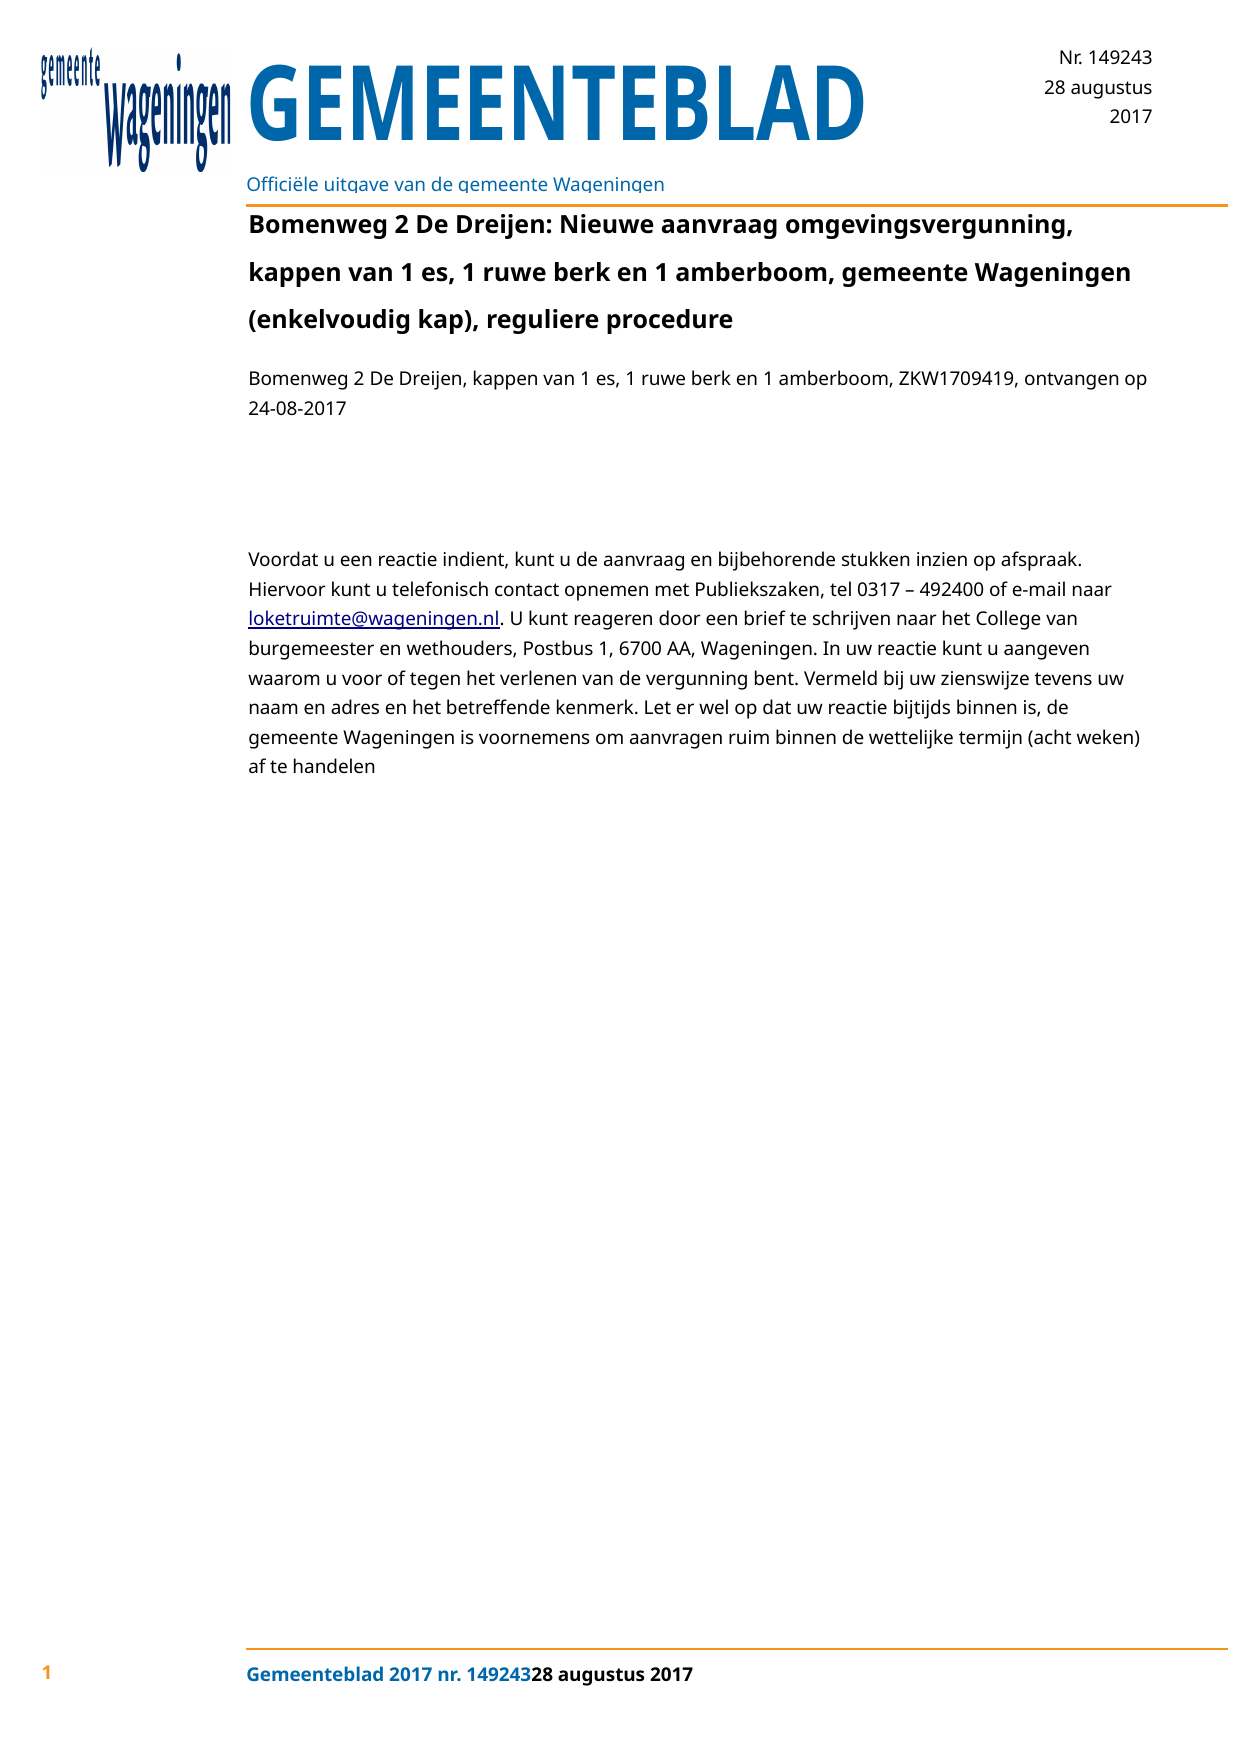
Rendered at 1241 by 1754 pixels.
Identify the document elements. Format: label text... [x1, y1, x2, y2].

text Bomenweg 2 De Dreijen: Nieuwe aanvraag omgevingsvergunning, kappen van 1 es, 1 ruwe berk en 1 amberboom, gemeente Wageningen (enkelvoudig kap), reguliere procedure [248, 207, 1152, 336]
text Voordat u een reactie indient, kunt u de aanvraag en bijbehorende stukken inzien op afspraak. Hiervoor kunt u telefonisch contact opnemen met Publiekszaken, tel 0317 – 492400 of e-mail naar loketruimte@wageningen.nl. U kunt reageren door een brief te schrijven naar het College van burgemeester en wethouders, Postbus 1, 6700 AA, Wageningen. In uw reactie kunt u aangeven waarom u voor of tegen het verlenen van de vergunning bent. Vermeld bij uw zienswijze tevens uw naam en adres en het betreffende kenmerk. Let er wel op dat uw reactie bijtijds binnen is, de gemeente Wageningen is voornemens om aanvragen ruim binnen de wettelijke termijn (acht weken) af te handelen [248, 546, 1152, 779]
picture [41, 47, 231, 172]
text Bomenweg 2 De Dreijen, kappen van 1 es, 1 ruwe berk en 1 amberboom, ZKW1709419, ontvangen op 24-08-2017 [248, 366, 1152, 421]
